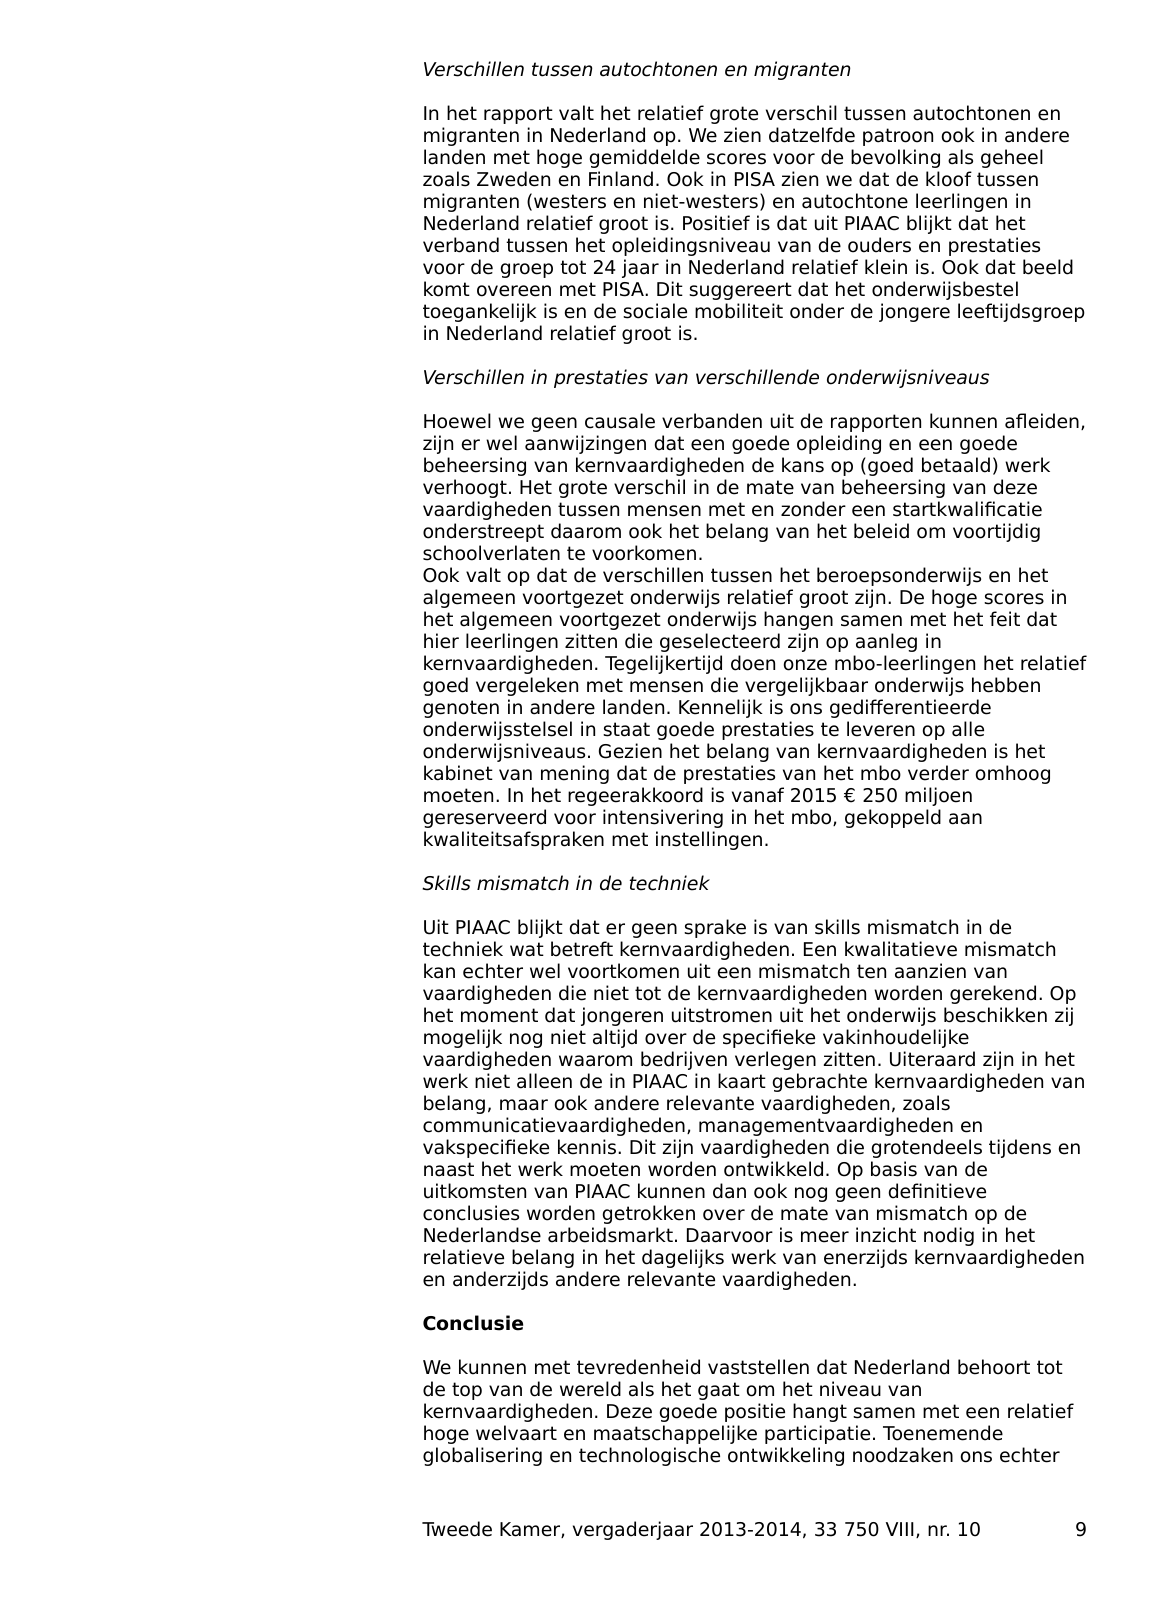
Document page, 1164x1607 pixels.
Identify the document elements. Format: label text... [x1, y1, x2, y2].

text Ook valt op dat de verschillen tussen het beroepsonderwijs en het algemeen voortgezet onderwijs relatief groot zijn. De hoge scores in het algemeen voortgezet onderwijs hangen samen met het feit dat hier leerlingen zitten die geselecteerd zijn op aanleg in kernvaardigheden. Tegelijkertijd doen onze mbo-leerlingen het relatief goed vergeleken met mensen die vergelijkbaar onderwijs hebben genoten in andere landen. Kennelijk is ons gedifferentieerde onderwijsstelsel in staat goede prestaties te leveren op alle onderwijsniveaus. Gezien het belang van kernvaardigheden is het kabinet van mening dat de prestaties van het mbo verder omhoog moeten. In het regeerakkoord is vanaf 2015 € 250 miljoen gereserveerd voor intensivering in het mbo, gekoppeld aan kwaliteitsafspraken met instellingen. [422, 565, 1087, 851]
text Hoewel we geen causale verbanden uit de rapporten kunnen afleiden, zijn er wel aanwijzingen dat een goede opleiding en een goede beheersing van kernvaardigheden de kans op (goed betaald) werk verhoogt. Het grote verschil in de mate van beheersing van deze vaardigheden tussen mensen met en zonder een startkwalificatie onderstreept daarom ook het belang van het beleid om voortijdig schoolverlaten te voorkomen. [422, 411, 1087, 565]
subtitle Skills mismatch in de techniek [422, 873, 1087, 895]
text Uit PIAAC blijkt dat er geen sprake is van skills mismatch in de techniek wat betreft kernvaardigheden. Een kwalitatieve mismatch kan echter wel voortkomen uit een mismatch ten aanzien van vaardigheden die niet tot de kernvaardigheden worden gerekend. Op het moment dat jongeren uitstromen uit het onderwijs beschikken zij mogelijk nog niet altijd over de specifieke vakinhoudelijke vaardigheden waarom bedrijven verlegen zitten. Uiteraard zijn in het werk niet alleen de in PIAAC in kaart gebrachte kernvaardigheden van belang, maar ook andere relevante vaardigheden, zoals communicatievaardigheden, managementvaardigheden en vakspecifieke kennis. Dit zijn vaardigheden die grotendeels tijdens en naast het werk moeten worden ontwikkeld. Op basis van de uitkomsten van PIAAC kunnen dan ook nog geen definitieve conclusies worden getrokken over de mate van mismatch op de Nederlandse arbeidsmarkt. Daarvoor is meer inzicht nodig in het relatieve belang in het dagelijks werk van enerzijds kernvaardigheden en anderzijds andere relevante vaardigheden. [422, 917, 1087, 1291]
subtitle Verschillen in prestaties van verschillende onderwijsniveaus [422, 367, 1087, 389]
text We kunnen met tevredenheid vaststellen dat Nederland behoort tot de top van de wereld als het gaat om het niveau van kernvaardigheden. Deze goede positie hangt samen met een relatief hoge welvaart en maatschappelijke participatie. Toenemende globalisering en technologische ontwikkeling noodzaken ons echter [422, 1357, 1087, 1467]
subtitle Verschillen tussen autochtonen en migranten [422, 59, 1087, 81]
subtitle Conclusie [422, 1313, 1087, 1335]
text In het rapport valt het relatief grote verschil tussen autochtonen en migranten in Nederland op. We zien datzelfde patroon ook in andere landen met hoge gemiddelde scores voor de bevolking als geheel zoals Zweden en Finland. Ook in PISA zien we dat de kloof tussen migranten (westers en niet-westers) en autochtone leerlingen in Nederland relatief groot is. Positief is dat uit PIAAC blijkt dat het verband tussen het opleidingsniveau van de ouders en prestaties voor de groep tot 24 jaar in Nederland relatief klein is. Ook dat beeld komt overeen met PISA. Dit suggereert dat het onderwijsbestel toegankelijk is en de sociale mobiliteit onder de jongere leeftijdsgroep in Nederland relatief groot is. [422, 103, 1087, 345]
